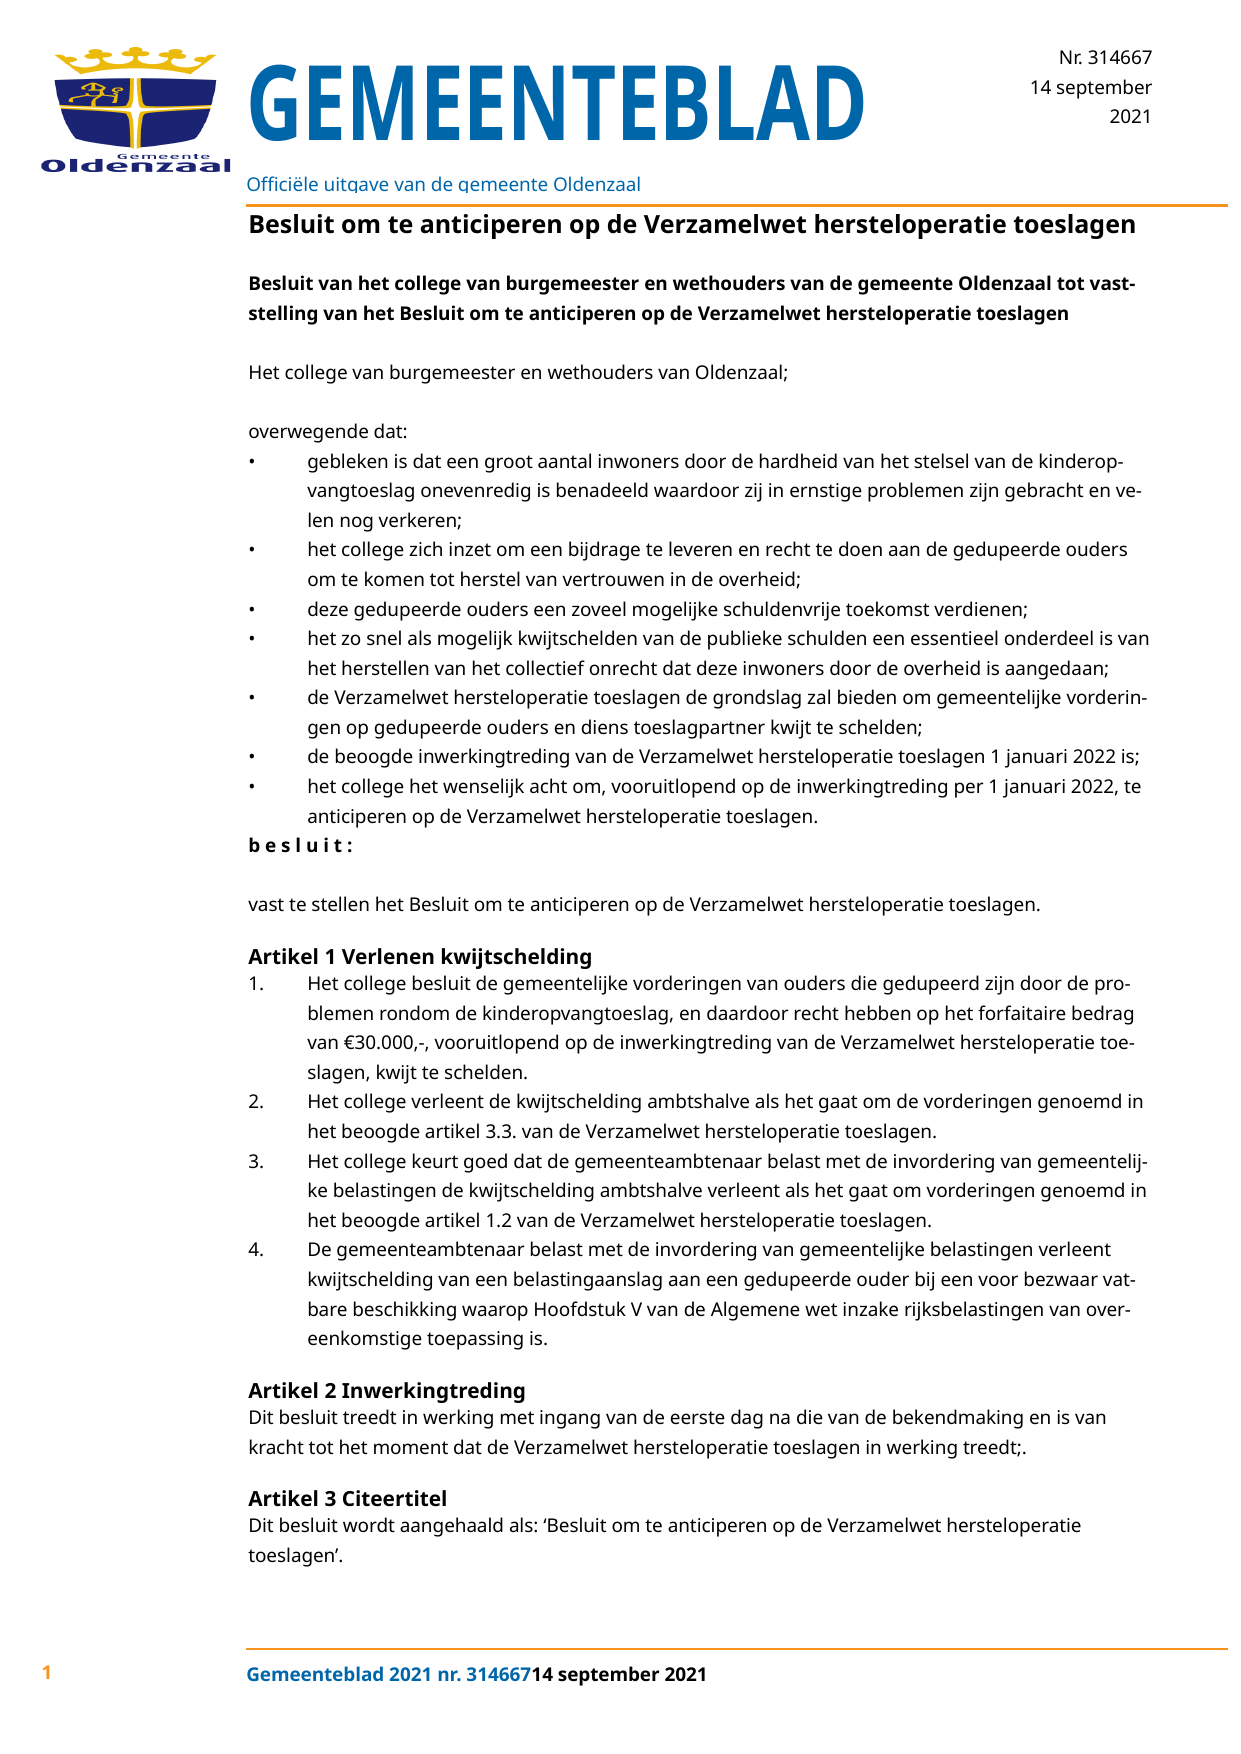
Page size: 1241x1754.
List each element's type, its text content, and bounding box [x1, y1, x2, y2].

text Besluit van het college van burgemeester en wethouders van de gemeente Oldenzaal tot vast-stelling van het Besluit om te anticiperen op de Verzamelwet hersteloperatie toeslagen [248, 270, 1152, 326]
list de beoogde inwerkingtreding van de Verzamelwet hersteloperatie toeslagen 1 januari 2022 is; [248, 744, 1152, 769]
text b e s l u i t : [248, 832, 1152, 858]
text Artikel 2 Inwerkingtreding [248, 1376, 1152, 1404]
list de Verzamelwet hersteloperatie toeslagen de grondslag zal bieden om gemeentelijke vorderin-gen op gedupeerde ouders en diens toeslagpartner kwijt te schelden; [248, 684, 1152, 740]
text vast te stellen het Besluit om te anticiperen op de Verzamelwet hersteloperatie toeslagen. [248, 892, 1152, 917]
list De gemeenteambtenaar belast met de invordering van gemeentelijke belastingen verleent kwijtschelding van een belastingaanslag aan een gedupeerde ouder bij een voor bezwaar vat-bare beschikking waarop Hoofdstuk V van de Algemene wet inzake rijksbelastingen van over-eenkomstige toepassing is. [248, 1237, 1152, 1351]
text overwegende dat: [248, 418, 1152, 444]
text Dit besluit treedt in werking met ingang van de eerste dag na die van de bekendmaking en is van kracht tot het moment dat de Verzamelwet hersteloperatie toeslagen in werking treedt;. [248, 1404, 1152, 1459]
list Het college keurt goed dat de gemeenteambtenaar belast met de invordering van gemeentelij-ke belastingen de kwijtschelding ambtshalve verleent als het gaat om vorderingen genoemd in het beoogde artikel 1.2 van de Verzamelwet hersteloperatie toeslagen. [248, 1148, 1152, 1233]
text Artikel 1 Verlenen kwijtschelding [248, 942, 1152, 970]
text Besluit om te anticiperen op de Verzamelwet hersteloperatie toeslagen [248, 207, 1152, 241]
text Artikel 3 Citeertitel [248, 1484, 1152, 1513]
list gebleken is dat een groot aantal inwoners door de hardheid van het stelsel van de kinderop-vangtoeslag onevenredig is benadeeld waardoor zij in ernstige problemen zijn gebracht en ve-len nog verkeren; [248, 448, 1152, 533]
list het zo snel als mogelijk kwijtschelden van de publieke schulden een essentieel onderdeel is van het herstellen van het collectief onrecht dat deze inwoners door de overheid is aangedaan; [248, 625, 1152, 681]
list het college het wenselijk acht om, vooruitlopend op de inwerkingtreding per 1 januari 2022, te anticiperen op de Verzamelwet hersteloperatie toeslagen. [248, 773, 1152, 828]
list Het college besluit de gemeentelijke vorderingen van ouders die gedupeerd zijn door de pro-blemen rondom de kinderopvangtoeslag, en daardoor recht hebben op het forfaitaire bedrag van €30.000,-, vooruitlopend op de inwerkingtreding van de Verzamelwet hersteloperatie toe-slagen, kwijt te schelden. [248, 970, 1152, 1085]
list Het college verleent de kwijtschelding ambtshalve als het gaat om de vorderingen genoemd in het beoogde artikel 3.3. van de Verzamelwet hersteloperatie toeslagen. [248, 1089, 1152, 1144]
text Het college van burgemeester en wethouders van Oldenzaal; [248, 359, 1152, 385]
picture [41, 47, 231, 172]
text Dit besluit wordt aangehaald als: ‘Besluit om te anticiperen op de Verzamelwet hersteloperatie toeslagen’. [248, 1513, 1152, 1568]
list deze gedupeerde ouders een zoveel mogelijke schuldenvrije toekomst verdienen; [248, 596, 1152, 621]
list het college zich inzet om een bijdrage te leveren en recht te doen aan de gedupeerde ouders om te komen tot herstel van vertrouwen in de overheid; [248, 537, 1152, 592]
